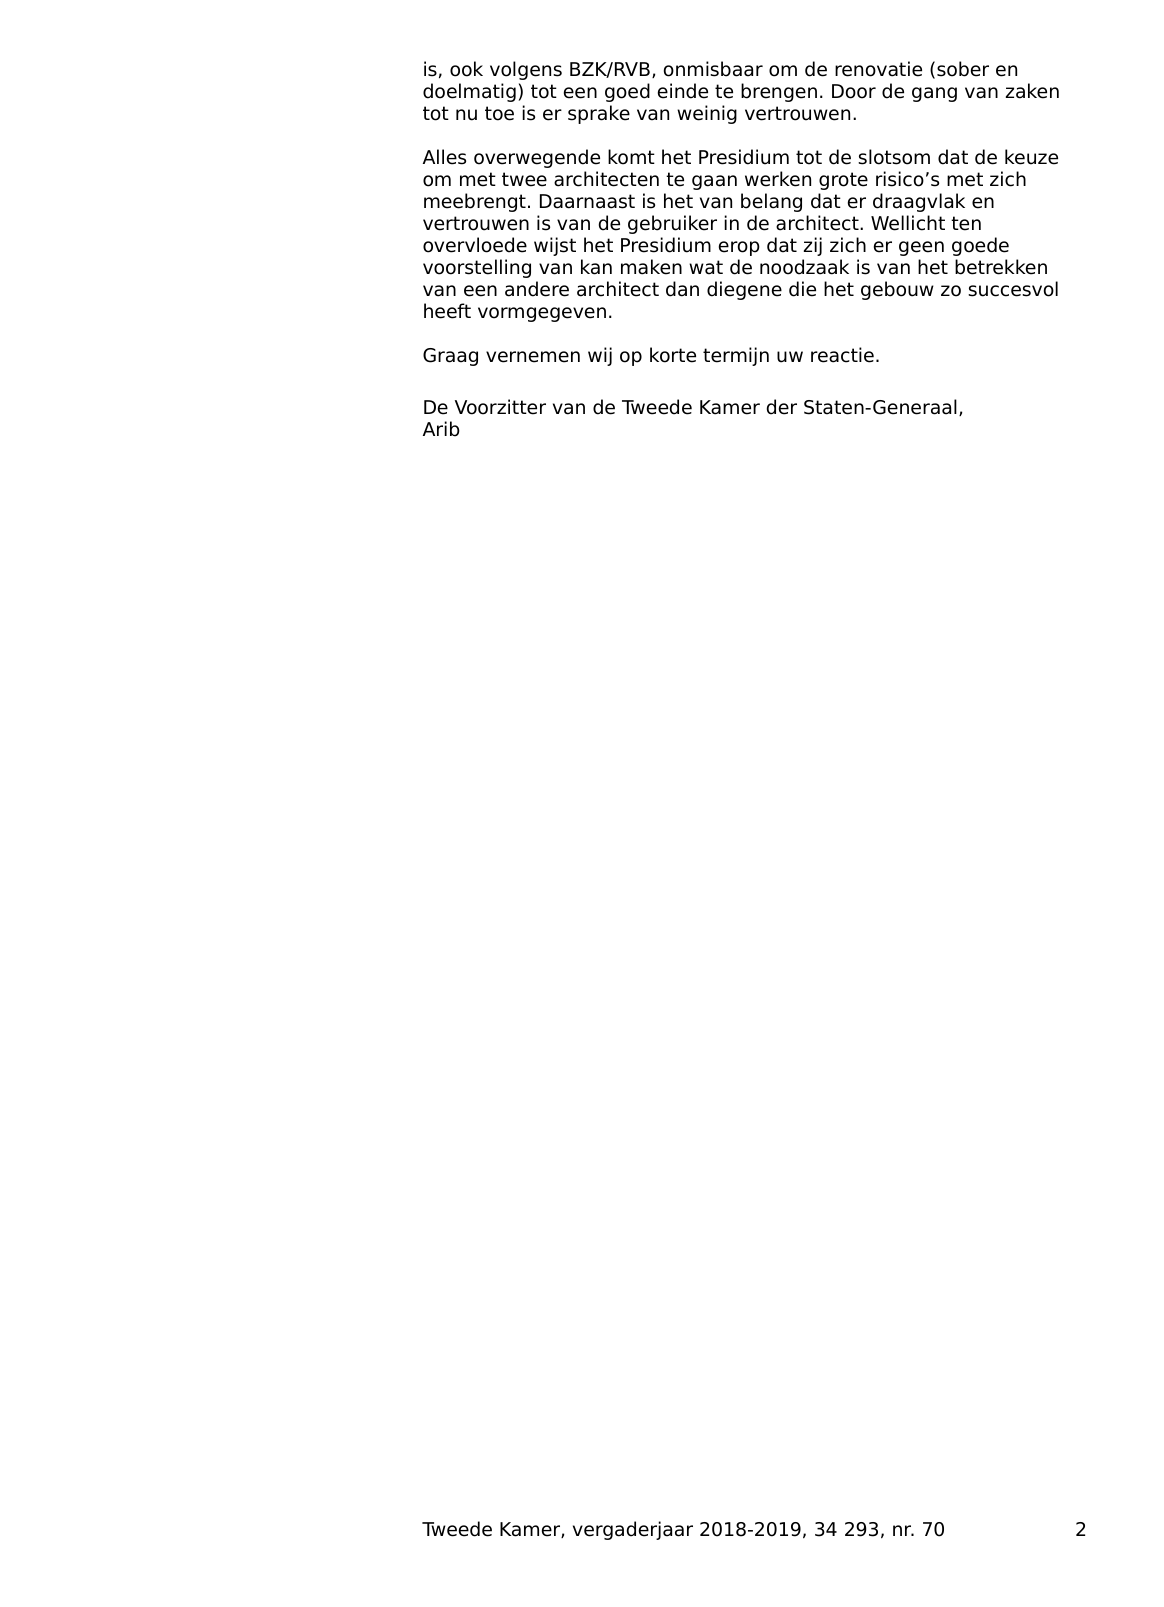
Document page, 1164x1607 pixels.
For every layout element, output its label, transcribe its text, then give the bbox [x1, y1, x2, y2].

text Graag vernemen wij op korte termijn uw reactie. [422, 345, 1087, 367]
text De Voorzitter van de Tweede Kamer der Staten-Generaal, Arib [422, 397, 1087, 441]
text is, ook volgens BZK/RVB, onmisbaar om de renovatie (sober en doelmatig) tot een goed einde te brengen. Door de gang van zaken tot nu toe is er sprake van weinig vertrouwen. [422, 59, 1087, 125]
text Alles overwegende komt het Presidium tot de slotsom dat de keuze om met twee architecten te gaan werken grote risico’s met zich meebrengt. Daarnaast is het van belang dat er draagvlak en vertrouwen is van de gebruiker in de architect. Wellicht ten overvloede wijst het Presidium erop dat zij zich er geen goede voorstelling van kan maken wat de noodzaak is van het betrekken van een andere architect dan diegene die het gebouw zo succesvol heeft vormgegeven. [422, 147, 1087, 323]
